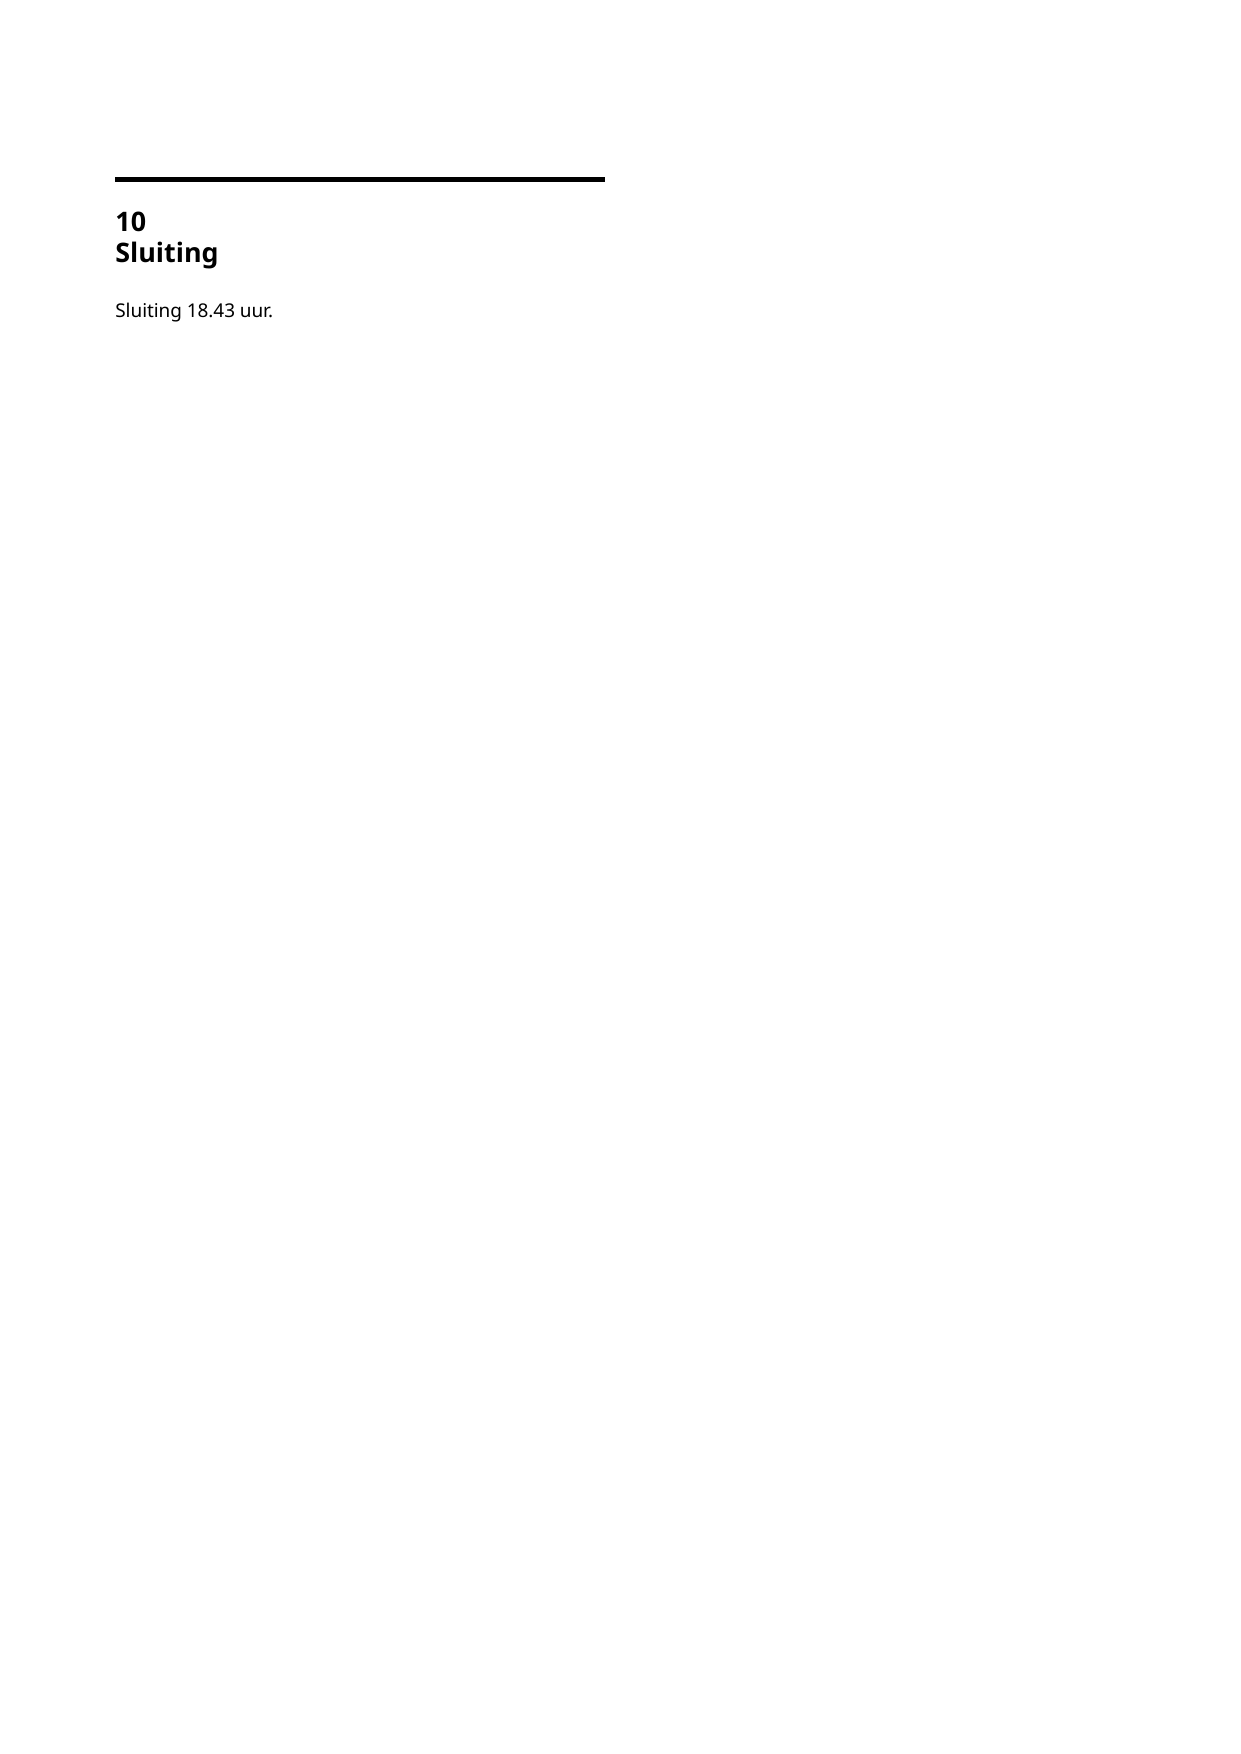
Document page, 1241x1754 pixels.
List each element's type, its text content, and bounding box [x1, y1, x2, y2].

text Sluiting [115, 239, 605, 283]
text 10 [115, 203, 605, 239]
text Sluiting 18.43 uur. [115, 302, 605, 322]
